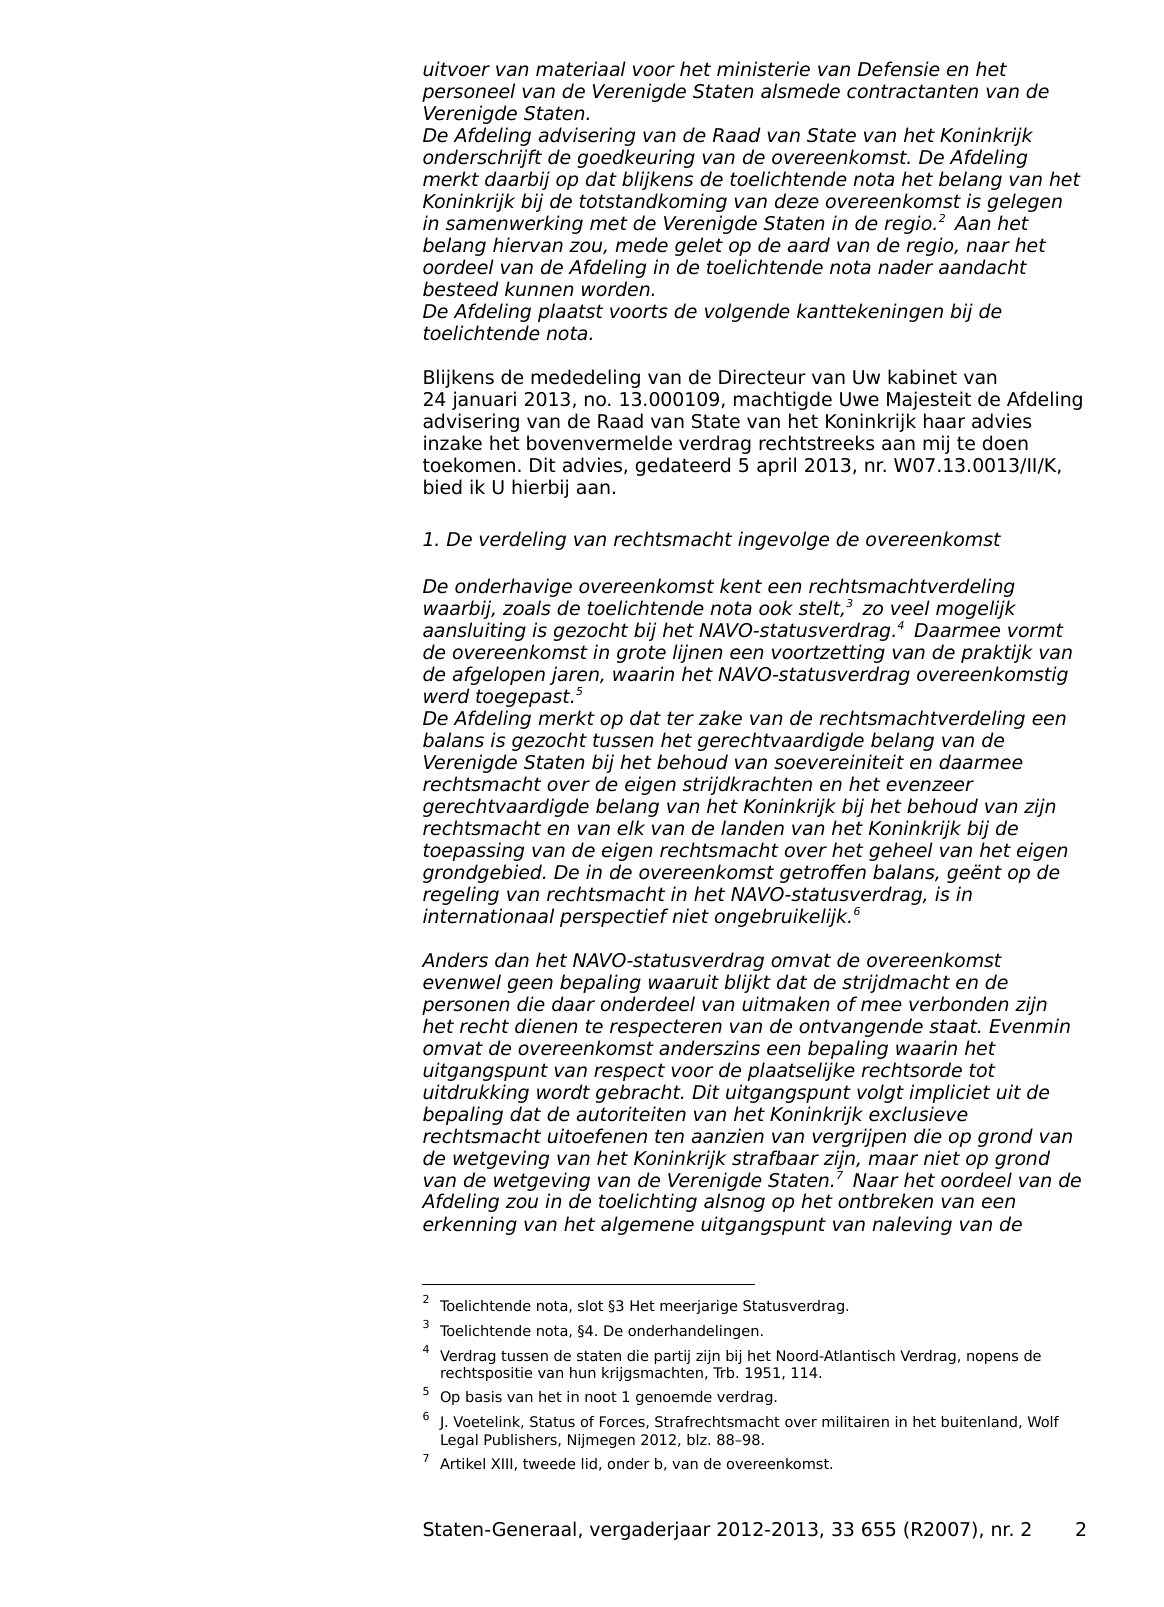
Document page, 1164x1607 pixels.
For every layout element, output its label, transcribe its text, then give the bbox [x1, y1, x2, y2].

text Toelichtende nota, slot §3 Het meerjarige Statusverdrag. [422, 1293, 1087, 1316]
text Toelichtende nota, §4. De onderhandelingen. [422, 1318, 1087, 1341]
text Verdrag tussen de staten die partij zijn bij het Noord-Atlantisch Verdrag, nopens de rechtspositie van hun krijgsmachten, Trb. 1951, 114. [422, 1343, 1087, 1382]
text Artikel XIII, tweede lid, onder b, van de overeenkomst. [422, 1452, 1087, 1474]
text Op basis van het in noot 1 genoemde verdrag. [422, 1385, 1087, 1407]
text De onderhavige overeenkomst kent een rechtsmachtverdeling waarbij, zoals de toelichtende nota ook stelt, zo veel mogelijk aansluiting is gezocht bij het NAVO-statusverdrag. Daarmee vormt de overeenkomst in grote lijnen een voortzetting van de praktijk van de afgelopen jaren, waarin het NAVO-statusverdrag overeenkomstig werd toegepast. [422, 576, 1087, 708]
text De Afdeling advisering van de Raad van State van het Koninkrijk onderschrijft de goedkeuring van de overeenkomst. De Afdeling merkt daarbij op dat blijkens de toelichtende nota het belang van het Koninkrijk bij de totstandkoming van deze overeenkomst is gelegen in samenwerking met de Verenigde Staten in de regio. Aan het belang hiervan zou, mede gelet op de aard van de regio, naar het oordeel van de Afdeling in de toelichtende nota nader aandacht besteed kunnen worden. [422, 125, 1087, 301]
text uitvoer van materiaal voor het ministerie van Defensie en het personeel van de Verenigde Staten alsmede contractanten van de Verenigde Staten. [422, 59, 1087, 125]
text Blijkens de mededeling van de Directeur van Uw kabinet van 24 januari 2013, no. 13.000109, machtigde Uwe Majesteit de Afdeling advisering van de Raad van State van het Koninkrijk haar advies inzake het bovenvermelde verdrag rechtstreeks aan mij te doen toekomen. Dit advies, gedateerd 5 april 2013, nr. W07.13.0013/II/K, bied ik U hierbij aan. [422, 367, 1087, 499]
subtitle 1. De verdeling van rechtsmacht ingevolge de overeenkomst [422, 529, 1087, 551]
text De Afdeling plaatst voorts de volgende kanttekeningen bij de toelichtende nota. [422, 301, 1087, 345]
text J. Voetelink, Status of Forces, Strafrechtsmacht over militairen in het buitenland, Wolf Legal Publishers, Nijmegen 2012, blz. 88–98. [422, 1410, 1087, 1449]
text Anders dan het NAVO-statusverdrag omvat de overeenkomst evenwel geen bepaling waaruit blijkt dat de strijdmacht en de personen die daar onderdeel van uitmaken of mee verbonden zijn het recht dienen te respecteren van de ontvangende staat. Evenmin omvat de overeenkomst anderszins een bepaling waarin het uitgangspunt van respect voor de plaatselijke rechtsorde tot uitdrukking wordt gebracht. Dit uitgangspunt volgt impliciet uit de bepaling dat de autoriteiten van het Koninkrijk exclusieve rechtsmacht uitoefenen ten aanzien van vergrijpen die op grond van de wetgeving van het Koninkrijk strafbaar zijn, maar niet op grond van de wetgeving van de Verenigde Staten. Naar het oordeel van de Afdeling zou in de toelichting alsnog op het ontbreken van een erkenning van het algemene uitgangspunt van naleving van de [422, 950, 1087, 1235]
text De Afdeling merkt op dat ter zake van de rechtsmachtverdeling een balans is gezocht tussen het gerechtvaardigde belang van de Verenigde Staten bij het behoud van soevereiniteit en daarmee rechtsmacht over de eigen strijdkrachten en het evenzeer gerechtvaardigde belang van het Koninkrijk bij het behoud van zijn rechtsmacht en van elk van de landen van het Koninkrijk bij de toepassing van de eigen rechtsmacht over het geheel van het eigen grondgebied. De in de overeenkomst getroffen balans, geënt op de regeling van rechtsmacht in het NAVO-statusverdrag, is in internationaal perspectief niet ongebruikelijk. [422, 708, 1087, 927]
